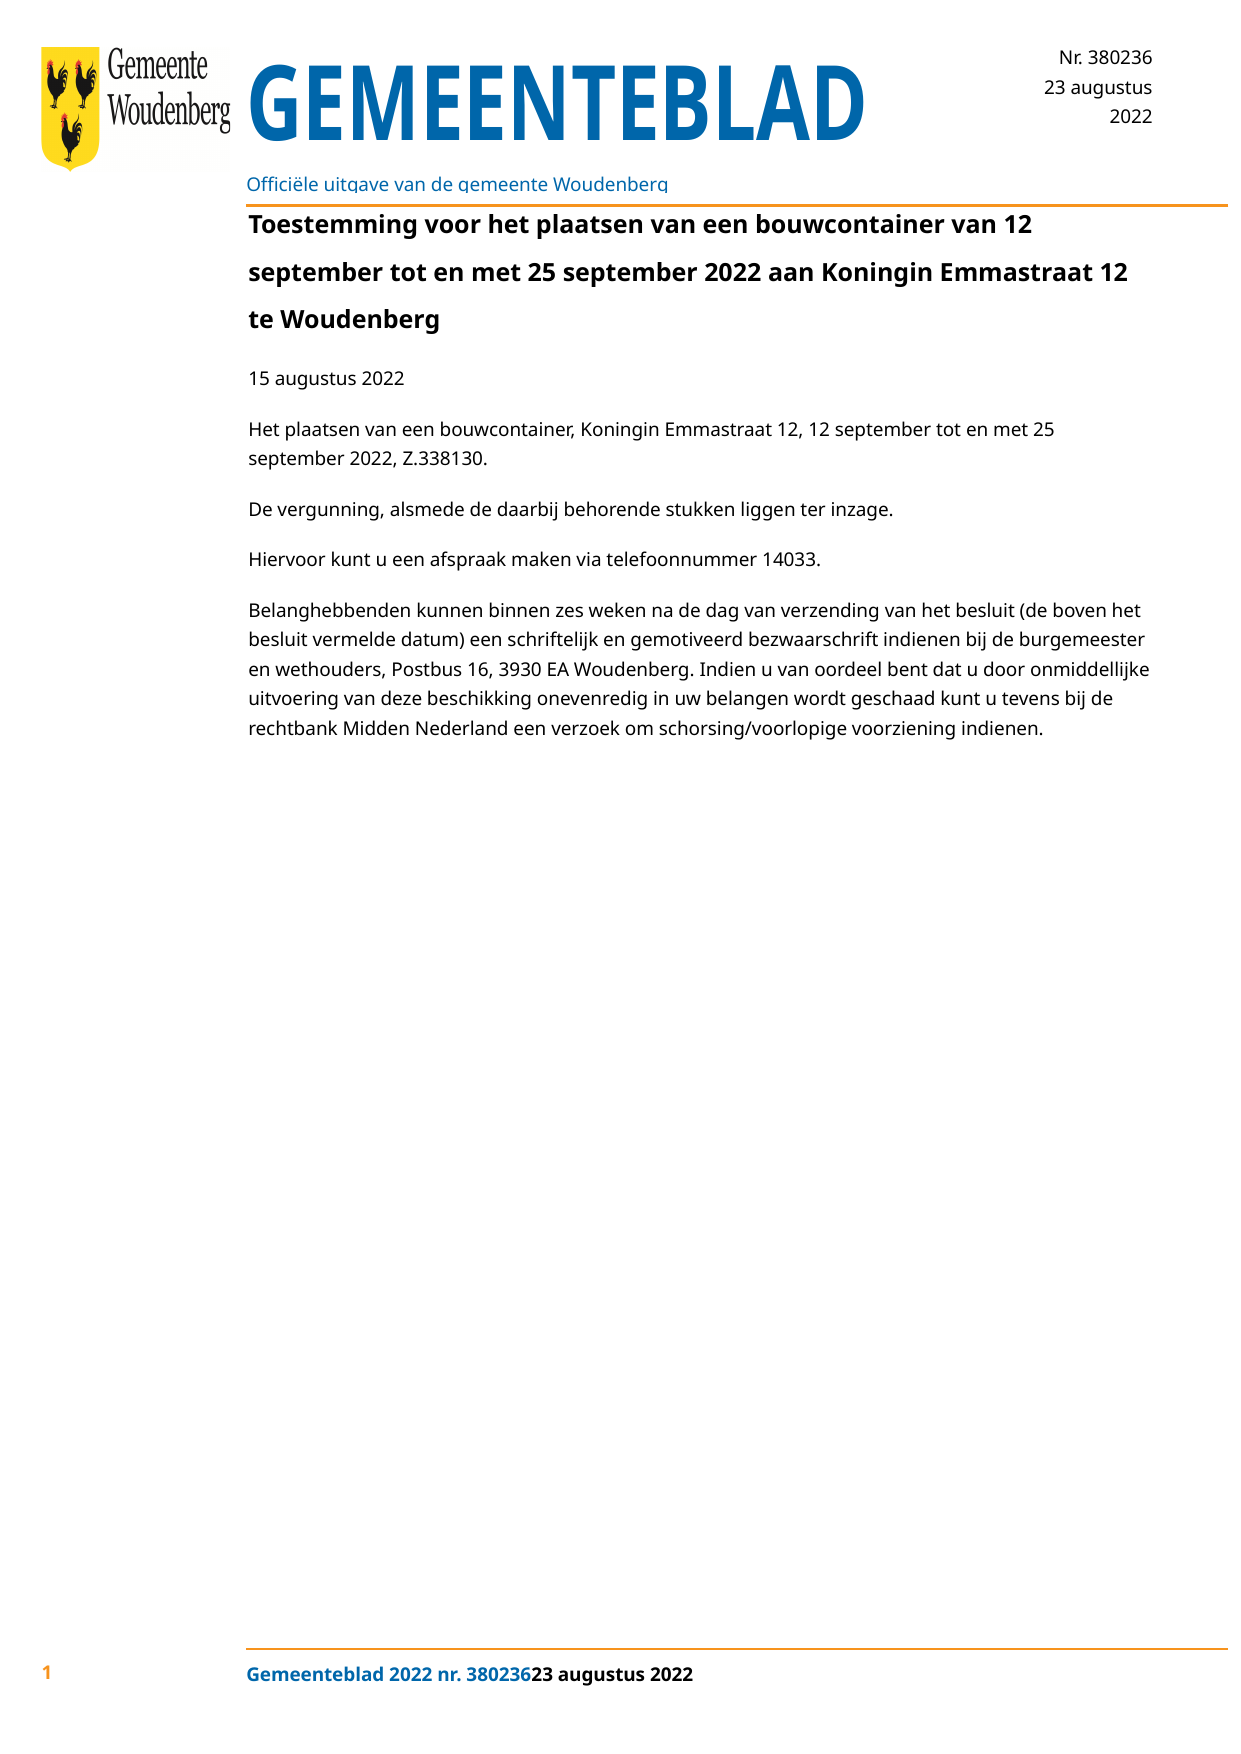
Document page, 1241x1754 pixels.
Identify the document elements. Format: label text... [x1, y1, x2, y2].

text Belanghebbenden kunnen binnen zes weken na de dag van verzending van het besluit (de boven het besluit vermelde datum) een schriftelijk en gemotiveerd bezwaarschrift indienen bij de burgemeester en wethouders, Postbus 16, 3930 EA Woudenberg. Indien u van oordeel bent dat u door onmiddellijke uitvoering van deze beschikking onevenredig in uw belangen wordt geschaad kunt u tevens bij de rechtbank Midden Nederland een verzoek om schorsing/voorlopige voorziening indienen. [248, 597, 1152, 741]
text Toestemming voor het plaatsen van een bouwcontainer van 12 september tot en met 25 september 2022 aan Koningin Emmastraat 12 te Woudenberg [248, 207, 1152, 336]
text Het plaatsen van een bouwcontainer, Koningin Emmastraat 12, 12 september tot en met 25 september 2022, Z.338130. [248, 416, 1152, 471]
text 15 augustus 2022 [248, 366, 1152, 391]
text De vergunning, alsmede de daarbij behorende stukken liggen ter inzage. [248, 496, 1152, 522]
picture [41, 47, 231, 172]
text Hiervoor kunt u een afspraak maken via telefoonnummer 14033. [248, 546, 1152, 572]
